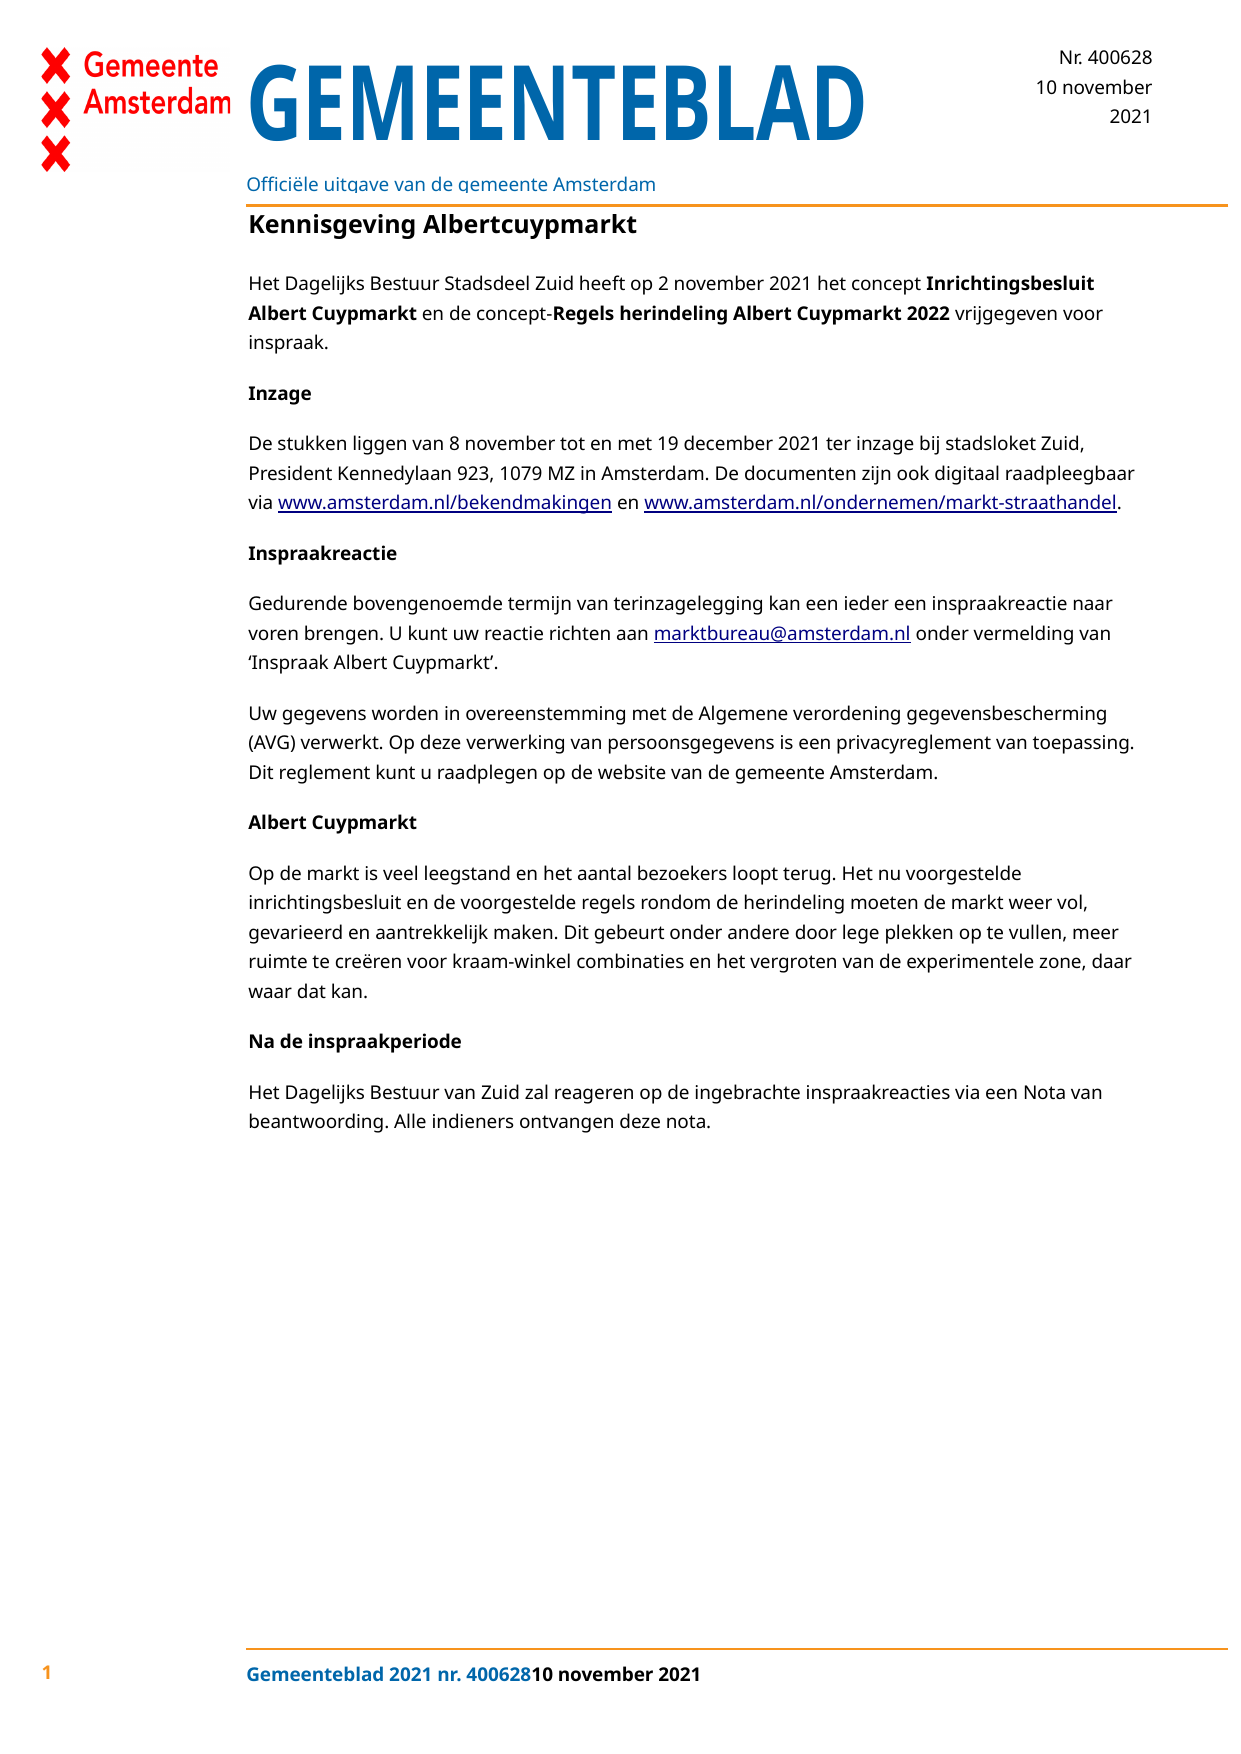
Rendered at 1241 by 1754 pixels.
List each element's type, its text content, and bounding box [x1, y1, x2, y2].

text Na de inspraakperiode [248, 1029, 1152, 1054]
picture [41, 47, 231, 172]
text De stukken liggen van 8 november tot en met 19 december 2021 ter inzage bij stadsloket Zuid, President Kennedylaan 923, 1079 MZ in Amsterdam. De documenten zijn ook digitaal raadpleegbaar via www.amsterdam.nl/bekendmakingen en www.amsterdam.nl/ondernemen/markt-straathandel. [248, 430, 1152, 515]
text Albert Cuypmarkt [248, 809, 1152, 835]
text Gedurende bovengenoemde termijn van terinzagelegging kan een ieder een inspraakreactie naar voren brengen. U kunt uw reactie richten aan marktbureau@amsterdam.nl onder vermelding van ‘Inspraak Albert Cuypmarkt’. [248, 590, 1152, 675]
text Inzage [248, 380, 1152, 406]
text Op de markt is veel leegstand en het aantal bezoekers loopt terug. Het nu voorgestelde inrichtingsbesluit en de voorgestelde regels rondom de herindeling moeten de markt weer vol, gevarieerd en aantrekkelijk maken. Dit gebeurt onder andere door lege plekken op te vullen, meer ruimte te creëren voor kraam-winkel combinaties en het vergroten van de experimentele zone, daar waar dat kan. [248, 860, 1152, 1004]
text Het Dagelijks Bestuur Stadsdeel Zuid heeft op 2 november 2021 het concept Inrichtingsbesluit Albert Cuypmarkt en de concept-Regels herindeling Albert Cuypmarkt 2022 vrijgegeven voor inspraak. [248, 270, 1152, 355]
text Kennisgeving Albertcuypmarkt [248, 207, 1152, 241]
text Het Dagelijks Bestuur van Zuid zal reageren op de ingebrachte inspraakreacties via een Nota van beantwoording. Alle indieners ontvangen deze nota. [248, 1079, 1152, 1134]
text Inspraakreactie [248, 540, 1152, 566]
text Uw gegevens worden in overeenstemming met de Algemene verordening gegevensbescherming (AVG) verwerkt. Op deze verwerking van persoonsgegevens is een privacyreglement van toepassing. Dit reglement kunt u raadplegen op de website van de gemeente Amsterdam. [248, 700, 1152, 785]
